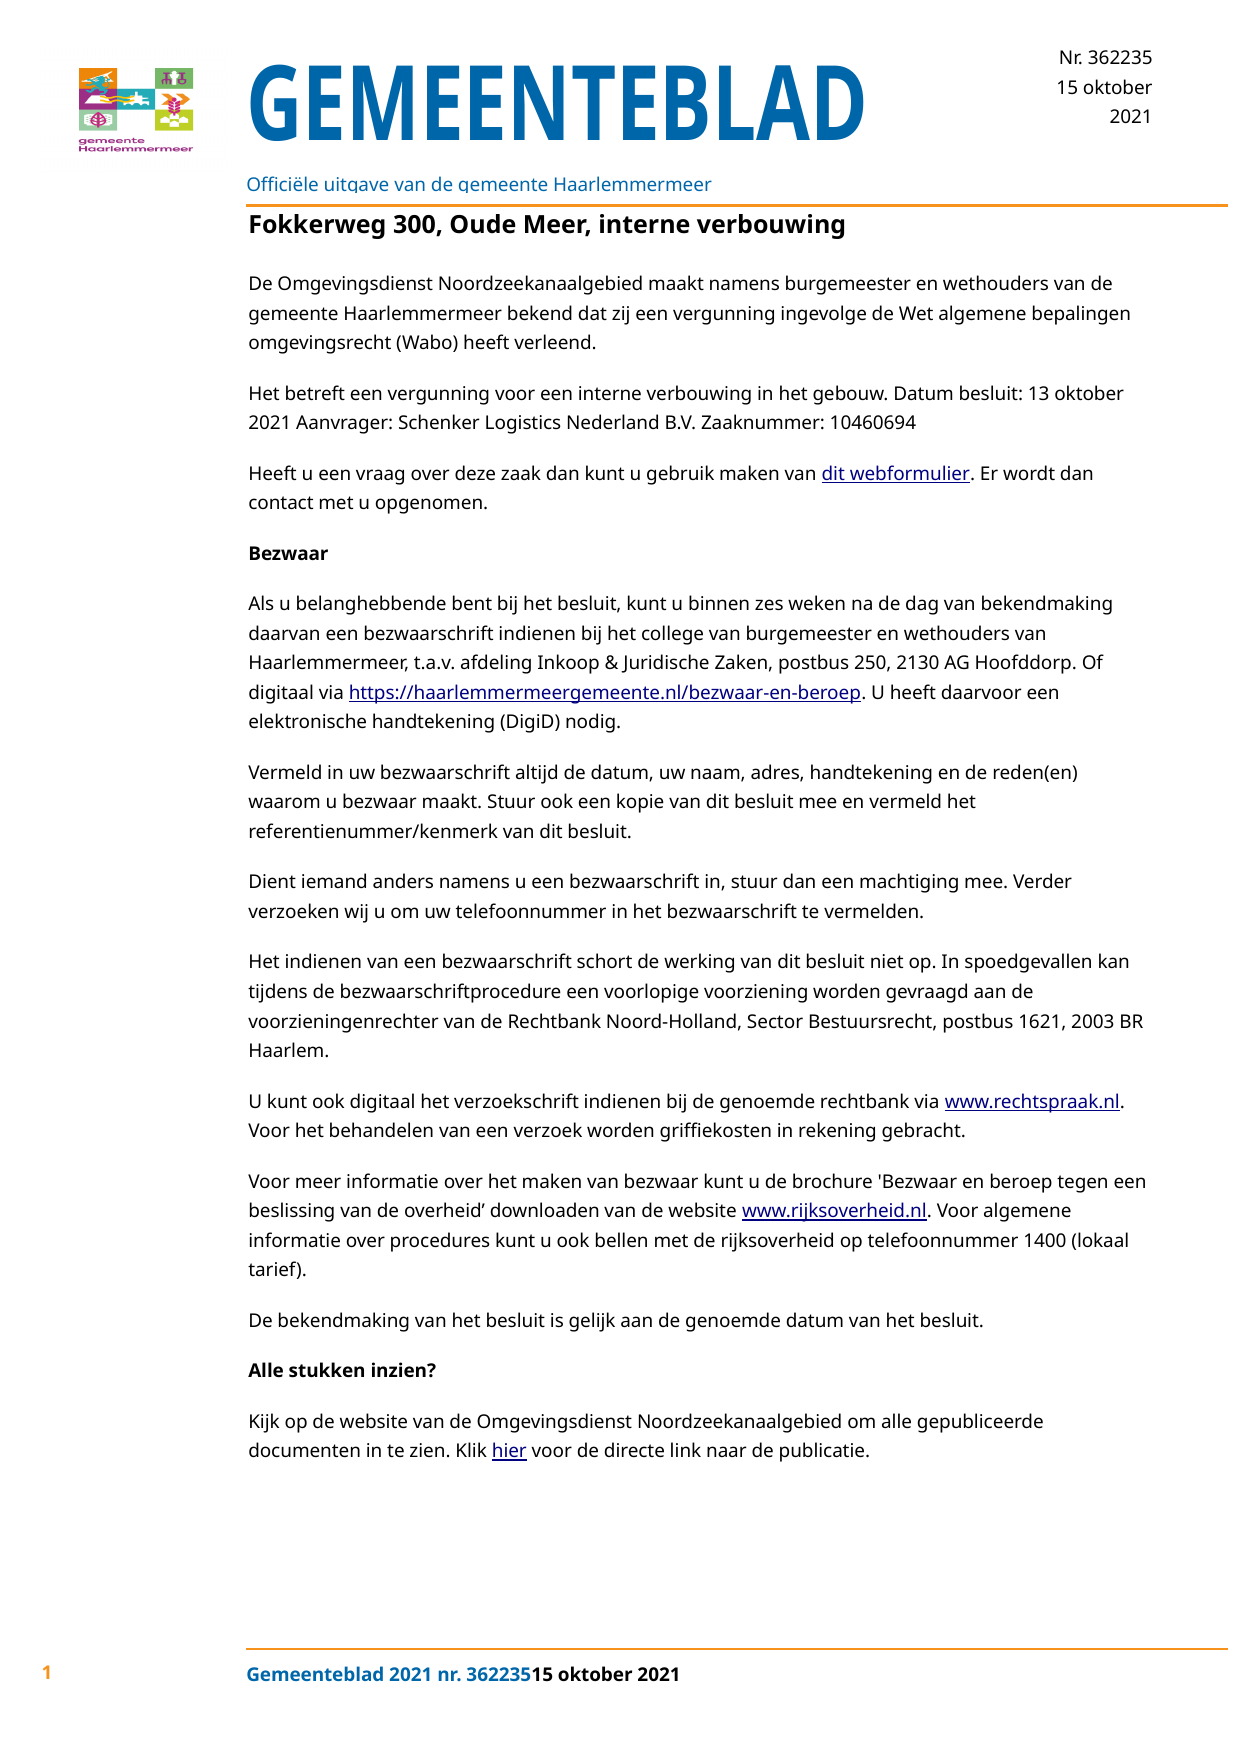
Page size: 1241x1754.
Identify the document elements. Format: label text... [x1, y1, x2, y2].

text Fokkerweg 300, Oude Meer, interne verbouwing [248, 207, 1152, 241]
text Kijk op de website van de Omgevingsdienst Noordzeekanaalgebied om alle gepubliceerde documenten in te zien. Klik hier voor de directe link naar de publicatie. [248, 1408, 1152, 1463]
text De Omgevingsdienst Noordzeekanaalgebied maakt namens burgemeester en wethouders van de gemeente Haarlemmermeer bekend dat zij een vergunning ingevolge de Wet algemene bepalingen omgevingsrecht (Wabo) heeft verleend. [248, 270, 1152, 355]
text U kunt ook digitaal het verzoekschrift indienen bij de genoemde rechtbank via www.rechtspraak.nl. Voor het behandelen van een verzoek worden griffiekosten in rekening gebracht. [248, 1088, 1152, 1143]
text Het betreft een vergunning voor een interne verbouwing in het gebouw. Datum besluit: 13 oktober 2021 Aanvrager: Schenker Logistics Nederland B.V. Zaaknummer: 10460694 [248, 380, 1152, 435]
text Dient iemand anders namens u een bezwaarschrift in, stuur dan een machtiging mee. Verder verzoeken wij u om uw telefoonnummer in het bezwaarschrift te vermelden. [248, 869, 1152, 924]
text Heeft u een vraag over deze zaak dan kunt u gebruik maken van dit webformulier. Er wordt dan contact met u opgenomen. [248, 460, 1152, 515]
text Alle stukken inzien? [248, 1357, 1152, 1383]
text Het indienen van een bezwaarschrift schort de werking van dit besluit niet op. In spoedgevallen kan tijdens de bezwaarschriftprocedure een voorlopige voorziening worden gevraagd aan de voorzieningenrechter van de Rechtbank Noord-Holland, Sector Bestuursrecht, postbus 1621, 2003 BR Haarlem. [248, 949, 1152, 1063]
text Voor meer informatie over het maken van bezwaar kunt u de brochure 'Bezwaar en beroep tegen een beslissing van de overheid’ downloaden van de website www.rijksoverheid.nl. Voor algemene informatie over procedures kunt u ook bellen met de rijksoverheid op telefoonnummer 1400 (lokaal tarief). [248, 1168, 1152, 1282]
text Bezwaar [248, 540, 1152, 566]
picture [41, 47, 231, 172]
text Als u belanghebbende bent bij het besluit, kunt u binnen zes weken na de dag van bekendmaking daarvan een bezwaarschrift indienen bij het college van burgemeester en wethouders van Haarlemmermeer, t.a.v. afdeling Inkoop & Juridische Zaken, postbus 250, 2130 AG Hoofddorp. Of digitaal via https://haarlemmermeergemeente.nl/bezwaar-en-beroep. U heeft daarvoor een elektronische handtekening (DigiD) nodig. [248, 590, 1152, 734]
text Vermeld in uw bezwaarschrift altijd de datum, uw naam, adres, handtekening en de reden(en) waarom u bezwaar maakt. Stuur ook een kopie van dit besluit mee en vermeld het referentienummer/kenmerk van dit besluit. [248, 759, 1152, 844]
text De bekendmaking van het besluit is gelijk aan de genoemde datum van het besluit. [248, 1307, 1152, 1333]
